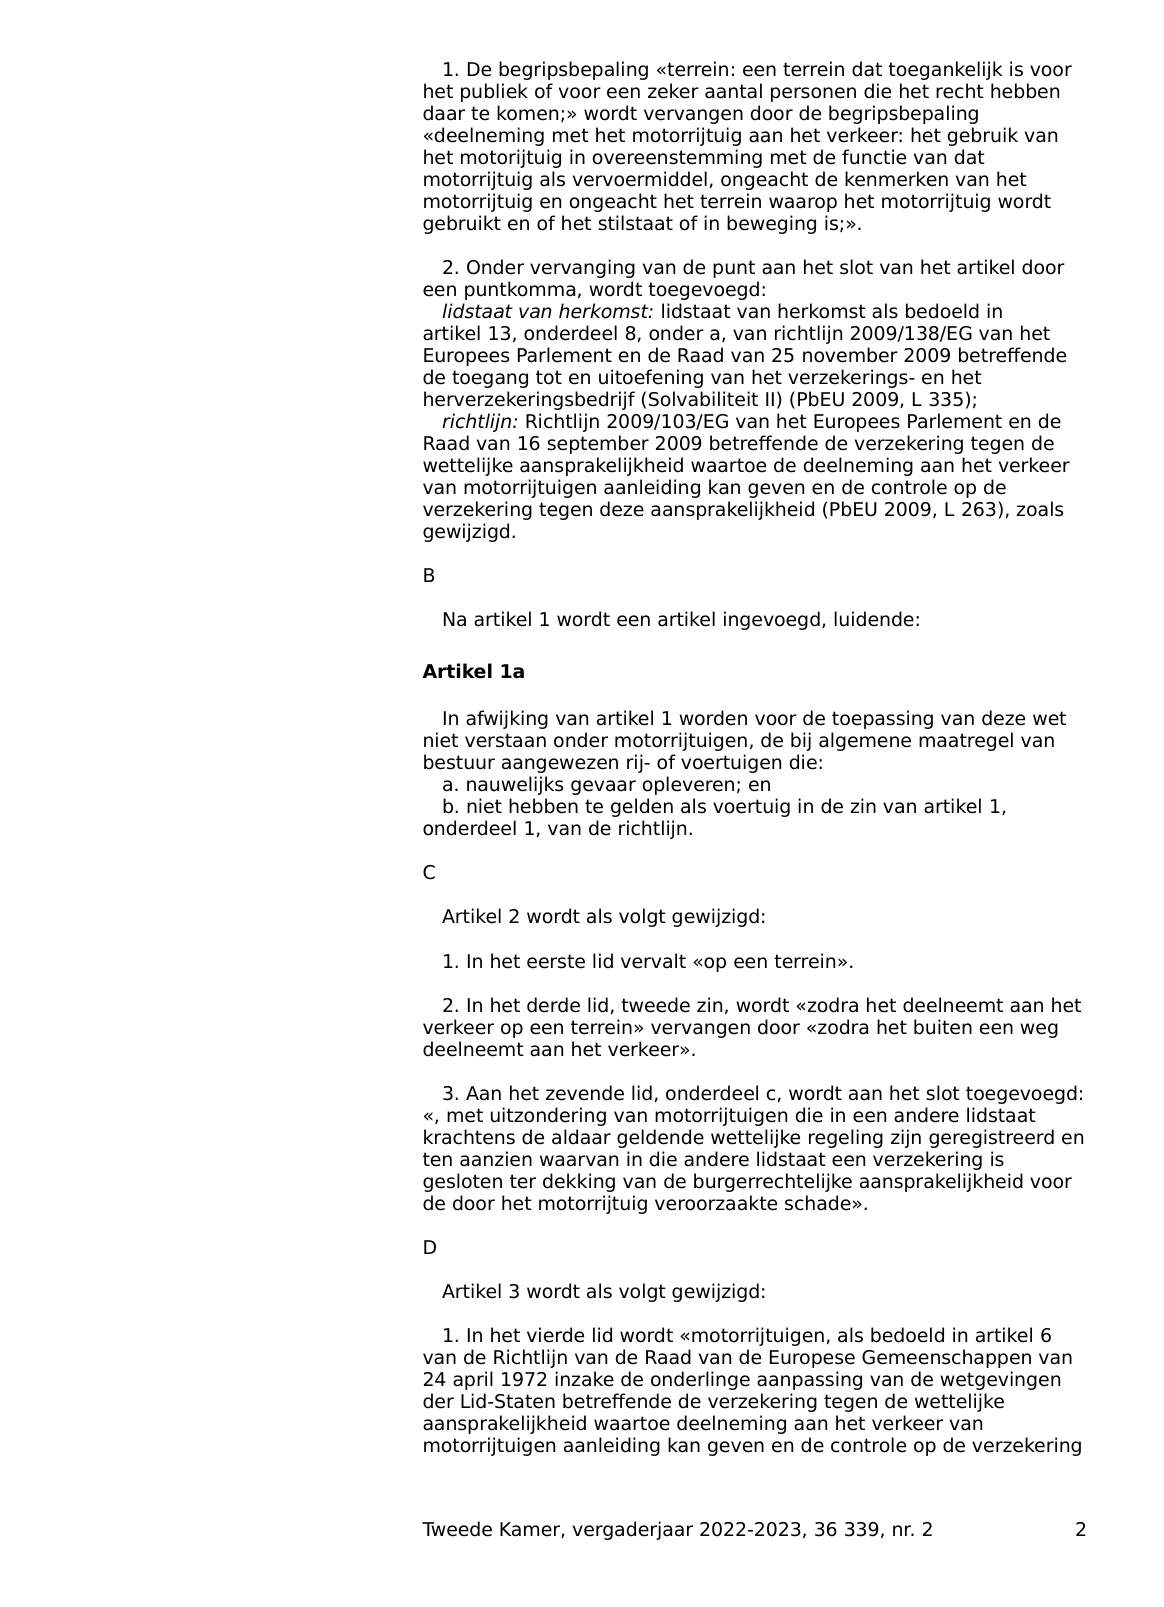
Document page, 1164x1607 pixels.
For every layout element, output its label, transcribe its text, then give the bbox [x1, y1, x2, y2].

text Artikel 3 wordt als volgt gewijzigd: [422, 1281, 1087, 1303]
text Na artikel 1 wordt een artikel ingevoegd, luidende: [422, 609, 1087, 631]
text 2. Onder vervanging van de punt aan het slot van het artikel door een puntkomma, wordt toegevoegd: [422, 257, 1087, 301]
text B [422, 565, 1087, 587]
text a. nauwelijks gevaar opleveren; en [422, 774, 1087, 796]
text 1. In het vierde lid wordt «motorrijtuigen, als bedoeld in artikel 6 van de Richtlijn van de Raad van de Europese Gemeenschappen van 24 april 1972 inzake de onderlinge aanpassing van de wetgevingen der Lid-Staten betreffende de verzekering tegen de wettelijke aansprakelijkheid waartoe deelneming aan het verkeer van motorrijtuigen aanleiding kan geven en de controle op de verzekering [422, 1325, 1087, 1457]
text C [422, 862, 1087, 884]
text 1. De begripsbepaling «terrein: een terrein dat toegankelijk is voor het publiek of voor een zeker aantal personen die het recht hebben daar te komen;» wordt vervangen door de begripsbepaling «deelneming met het motorrijtuig aan het verkeer: het gebruik van het motorijtuig in overeenstemming met de functie van dat motorrijtuig als vervoermiddel, ongeacht de kenmerken van het motorrijtuig en ongeacht het terrein waarop het motorrijtuig wordt gebruikt en of het stilstaat of in beweging is;». [422, 59, 1087, 235]
text lidstaat van herkomst: lidstaat van herkomst als bedoeld in artikel 13, onderdeel 8, onder a, van richtlijn 2009/138/EG van het Europees Parlement en de Raad van 25 november 2009 betreffende de toegang tot en uitoefening van het verzekerings- en het herverzekeringsbedrijf (Solvabiliteit II) (PbEU 2009, L 335); [422, 301, 1087, 411]
subtitle Artikel 1a [422, 661, 1087, 683]
text richtlijn: Richtlijn 2009/103/EG van het Europees Parlement en de Raad van 16 september 2009 betreffende de verzekering tegen de wettelijke aansprakelijkheid waartoe de deelneming aan het verkeer van motorrijtuigen aanleiding kan geven en de controle op de verzekering tegen deze aansprakelijkheid (PbEU 2009, L 263), zoals gewijzigd. [422, 411, 1087, 543]
text In afwijking van artikel 1 worden voor de toepassing van deze wet niet verstaan onder motorrijtuigen, de bij algemene maatregel van bestuur aangewezen rij- of voertuigen die: [422, 708, 1087, 774]
text b. niet hebben te gelden als voertuig in de zin van artikel 1, onderdeel 1, van de richtlijn. [422, 796, 1087, 840]
text 1. In het eerste lid vervalt «op een terrein». [422, 951, 1087, 972]
text 2. In het derde lid, tweede zin, wordt «zodra het deelneemt aan het verkeer op een terrein» vervangen door «zodra het buiten een weg deelneemt aan het verkeer». [422, 995, 1087, 1061]
text D [422, 1237, 1087, 1259]
text Artikel 2 wordt als volgt gewijzigd: [422, 906, 1087, 928]
text 3. Aan het zevende lid, onderdeel c, wordt aan het slot toegevoegd: «, met uitzondering van motorrijtuigen die in een andere lidstaat krachtens de aldaar geldende wettelijke regeling zijn geregistreerd en ten aanzien waarvan in die andere lidstaat een verzekering is gesloten ter dekking van de burgerrechtelijke aansprakelijkheid voor de door het motorrijtuig veroorzaakte schade». [422, 1083, 1087, 1215]
